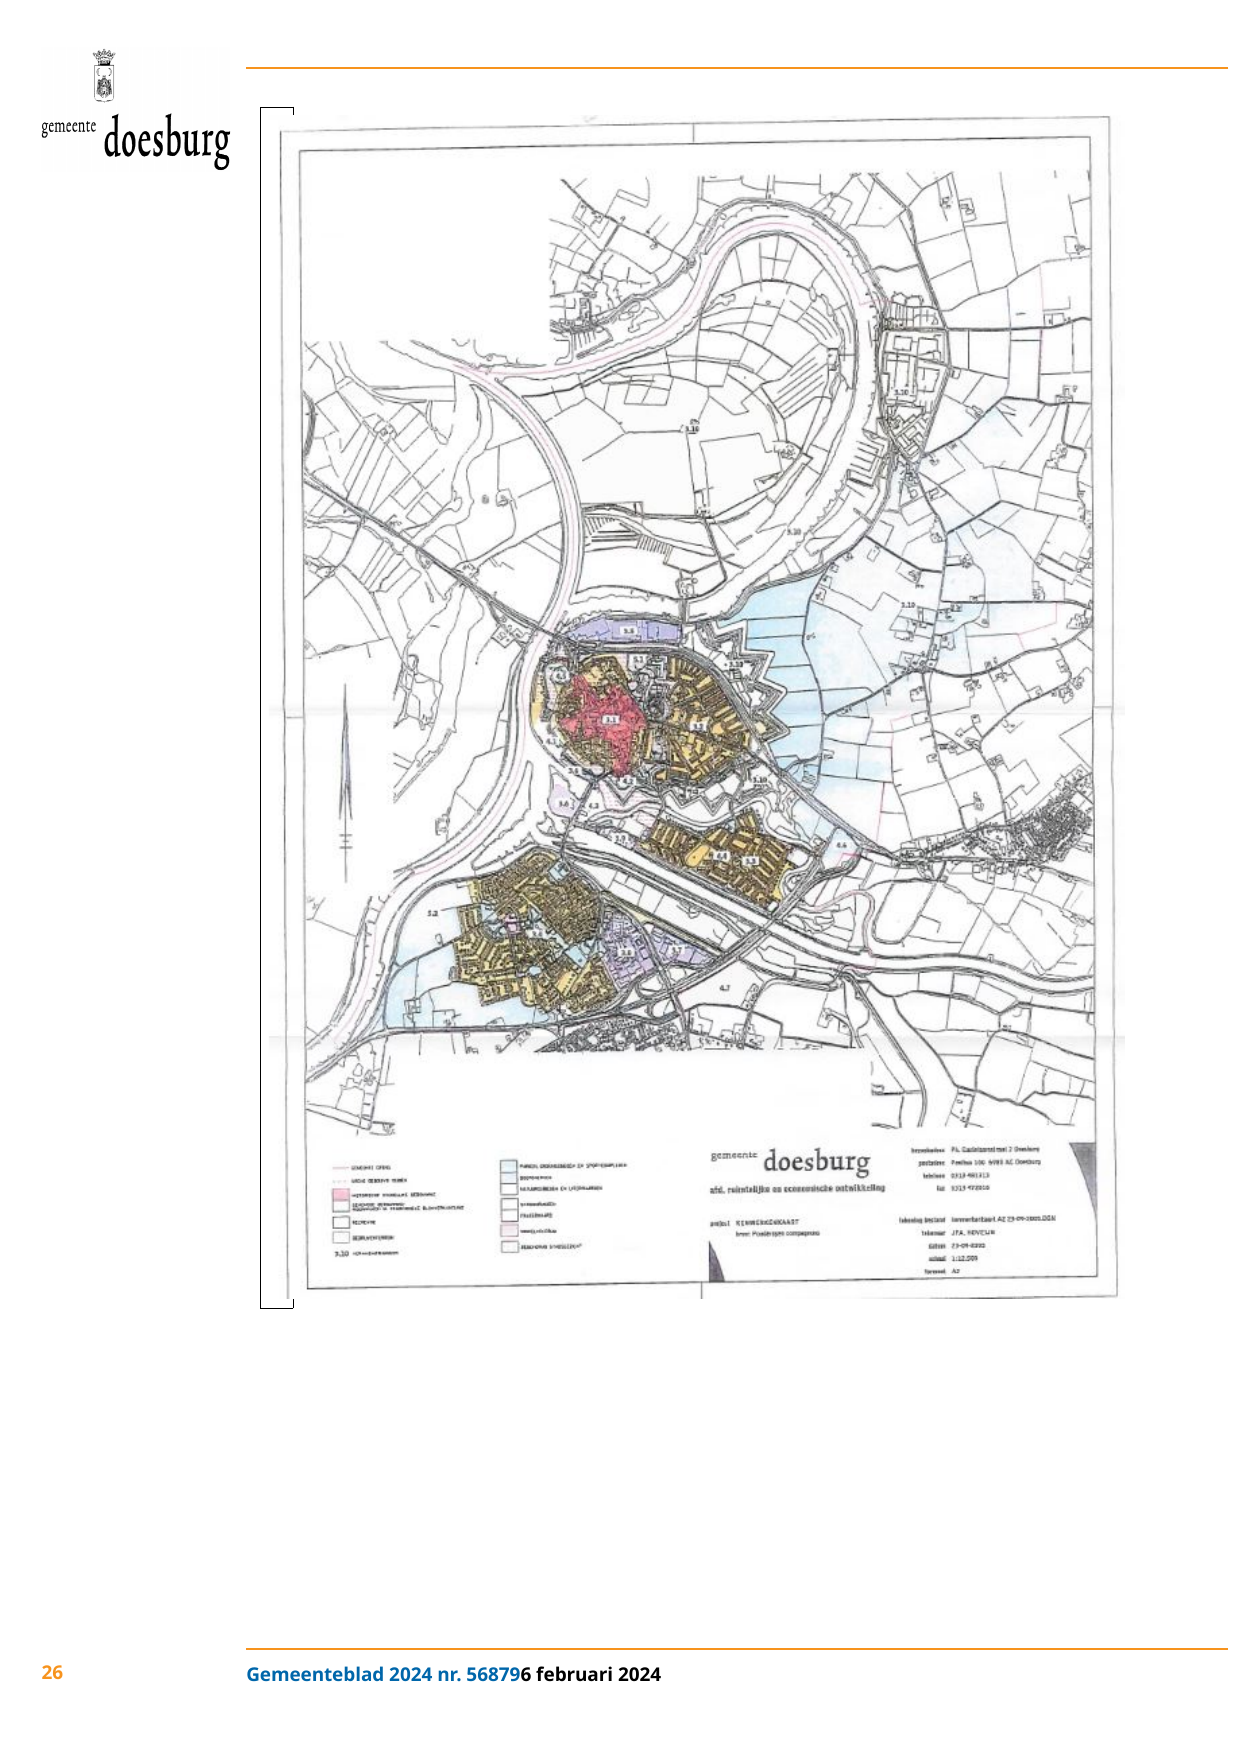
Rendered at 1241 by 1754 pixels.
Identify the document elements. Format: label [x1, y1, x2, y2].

picture [268, 115, 1125, 1299]
picture [41, 47, 231, 172]
